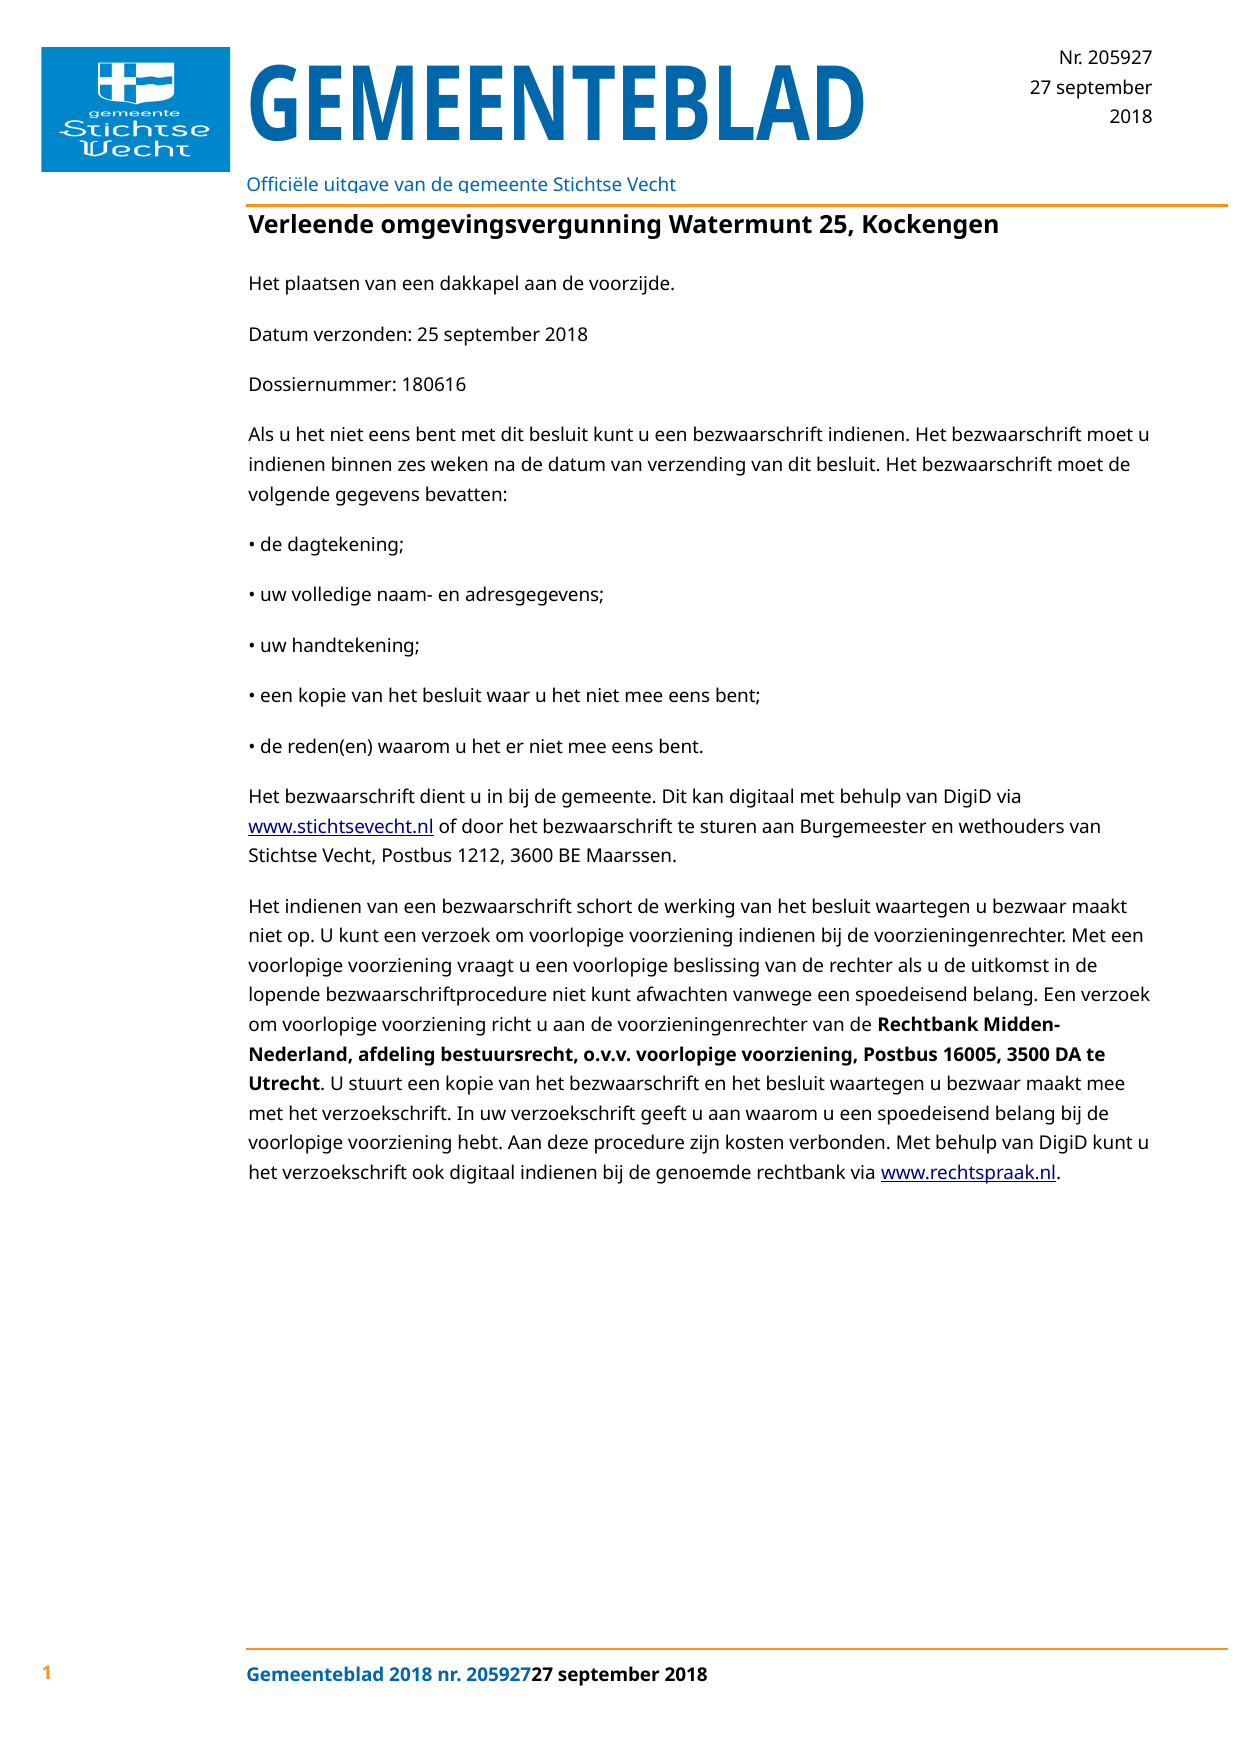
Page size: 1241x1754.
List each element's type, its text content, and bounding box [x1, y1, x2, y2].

text Verleende omgevingsvergunning Watermunt 25, Kockengen [248, 207, 1152, 241]
text Dossiernummer: 180616 [248, 371, 1152, 397]
text • uw volledige naam- en adresgegevens; [248, 582, 1152, 607]
text • de reden(en) waarom u het er niet mee eens bent. [248, 733, 1152, 758]
text • een kopie van het besluit waar u het niet mee eens bent; [248, 682, 1152, 708]
picture [137, 63, 174, 103]
text Datum verzonden: 25 september 2018 [248, 321, 1152, 346]
text Het bezwaarschrift dient u in bij de gemeente. Dit kan digitaal met behulp van DigiD via www.stichtsevecht.nl of door het bezwaarschrift te sturen aan Burgemeester en wethouders van Stichtse Vecht, Postbus 1212, 3600 BE Maarssen. [248, 783, 1152, 868]
text Het indienen van een bezwaarschrift schort de werking van het besluit waartegen u bezwaar maakt niet op. U kunt een verzoek om voorlopige voorziening indienen bij de voorzieningenrechter. Met een voorlopige voorziening vraagt u een voorlopige beslissing van de rechter als u de uitkomst in de lopende bezwaarschriftprocedure niet kunt afwachten vanwege een spoedeisend belang. Een verzoek om voorlopige voorziening richt u aan de voorzieningenrechter van de Rechtbank Midden-Nederland, afdeling bestuursrecht, o.v.v. voorlopige voorziening, Postbus 16005, 3500 DA te Utrecht. U stuurt een kopie van het bezwaarschrift en het besluit waartegen u bezwaar maakt mee met het verzoekschrift. In uw verzoekschrift geeft u aan waarom u een spoedeisend belang bij de voorlopige voorziening hebt. Aan deze procedure zijn kosten verbonden. Met behulp van DigiD kunt u het verzoekschrift ook digitaal indienen bij de genoemde rechtbank via www.rechtspraak.nl. [248, 893, 1152, 1185]
text Als u het niet eens bent met dit besluit kunt u een bezwaarschrift indienen. Het bezwaarschrift moet u indienen binnen zes weken na de datum van verzending van dit besluit. Het bezwaarschrift moet de volgende gegevens bevatten: [248, 422, 1152, 506]
text • uw handtekening; [248, 632, 1152, 658]
picture [99, 63, 135, 101]
text Het plaatsen van een dakkapel aan de voorzijde. [248, 270, 1152, 296]
text • de dagtekening; [248, 531, 1152, 557]
